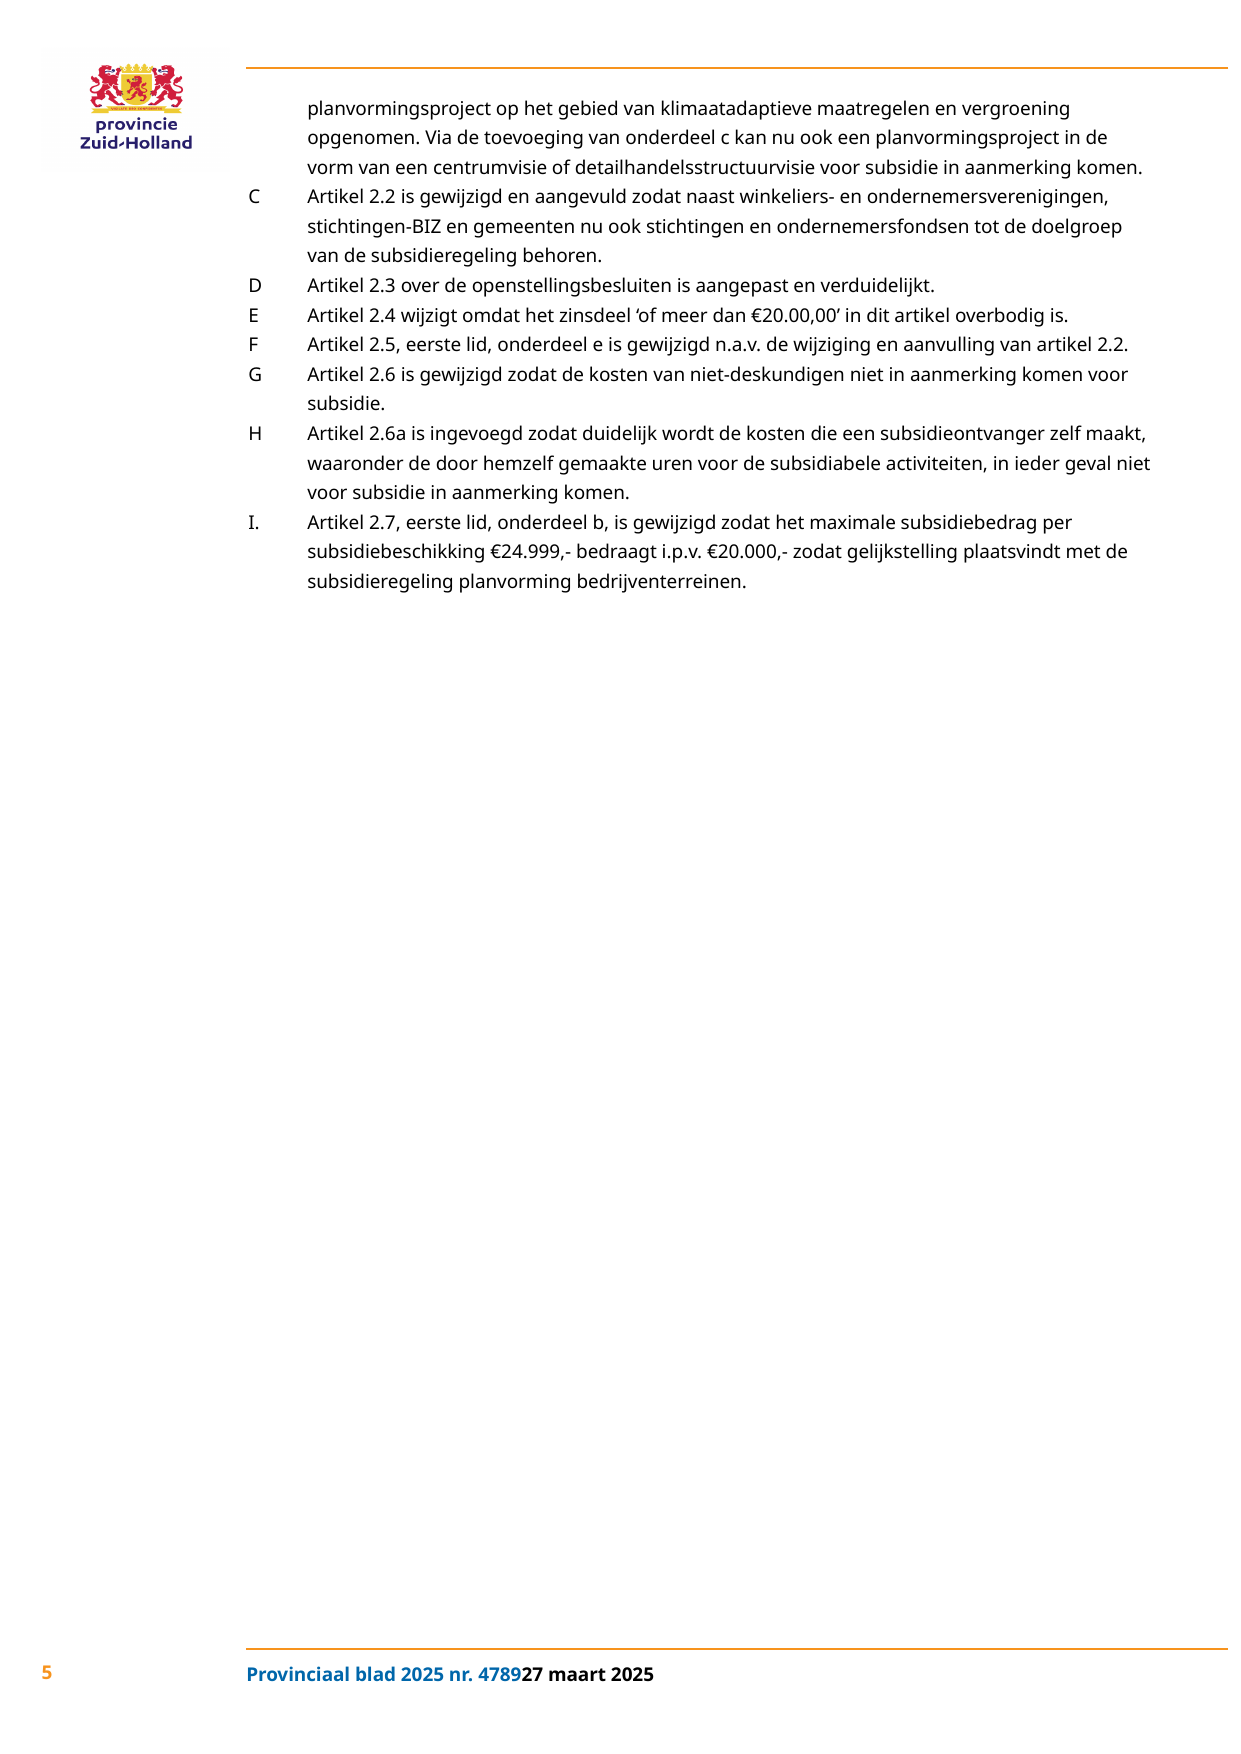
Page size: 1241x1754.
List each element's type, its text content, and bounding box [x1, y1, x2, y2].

list Artikel 2.4 wijzigt omdat het zinsdeel ‘of meer dan €20.00,00’ in dit artikel overbodig is. [248, 302, 1152, 328]
list Artikel 2.7, eerste lid, onderdeel b, is gewijzigd zodat het maximale subsidiebedrag per subsidiebeschikking €24.999,- bedraagt i.p.v. €20.000,- zodat gelijkstelling plaatsvindt met de subsidieregeling planvorming bedrijventerreinen. [248, 509, 1152, 594]
list planvormingsproject op het gebied van klimaatadaptieve maatregelen en vergroening opgenomen. Via de toevoeging van onderdeel c kan nu ook een planvormingsproject in de vorm van een centrumvisie of detailhandelsstructuurvisie voor subsidie in aanmerking komen. [248, 95, 1152, 180]
list Artikel 2.5, eerste lid, onderdeel e is gewijzigd n.a.v. de wijziging en aanvulling van artikel 2.2. [248, 331, 1152, 357]
picture [41, 47, 231, 172]
list Artikel 2.3 over de openstellingsbesluiten is aangepast en verduidelijkt. [248, 272, 1152, 298]
list Artikel 2.6 is gewijzigd zodat de kosten van niet-deskundigen niet in aanmerking komen voor subsidie. [248, 361, 1152, 416]
list Artikel 2.6a is ingevoegd zodat duidelijk wordt de kosten die een subsidieontvanger zelf maakt, waaronder de door hemzelf gemaakte uren voor de subsidiabele activiteiten, in ieder geval niet voor subsidie in aanmerking komen. [248, 420, 1152, 505]
list Artikel 2.2 is gewijzigd en aangevuld zodat naast winkeliers- en ondernemersverenigingen, stichtingen-BIZ en gemeenten nu ook stichtingen en ondernemersfondsen tot de doelgroep van de subsidieregeling behoren. [248, 183, 1152, 268]
